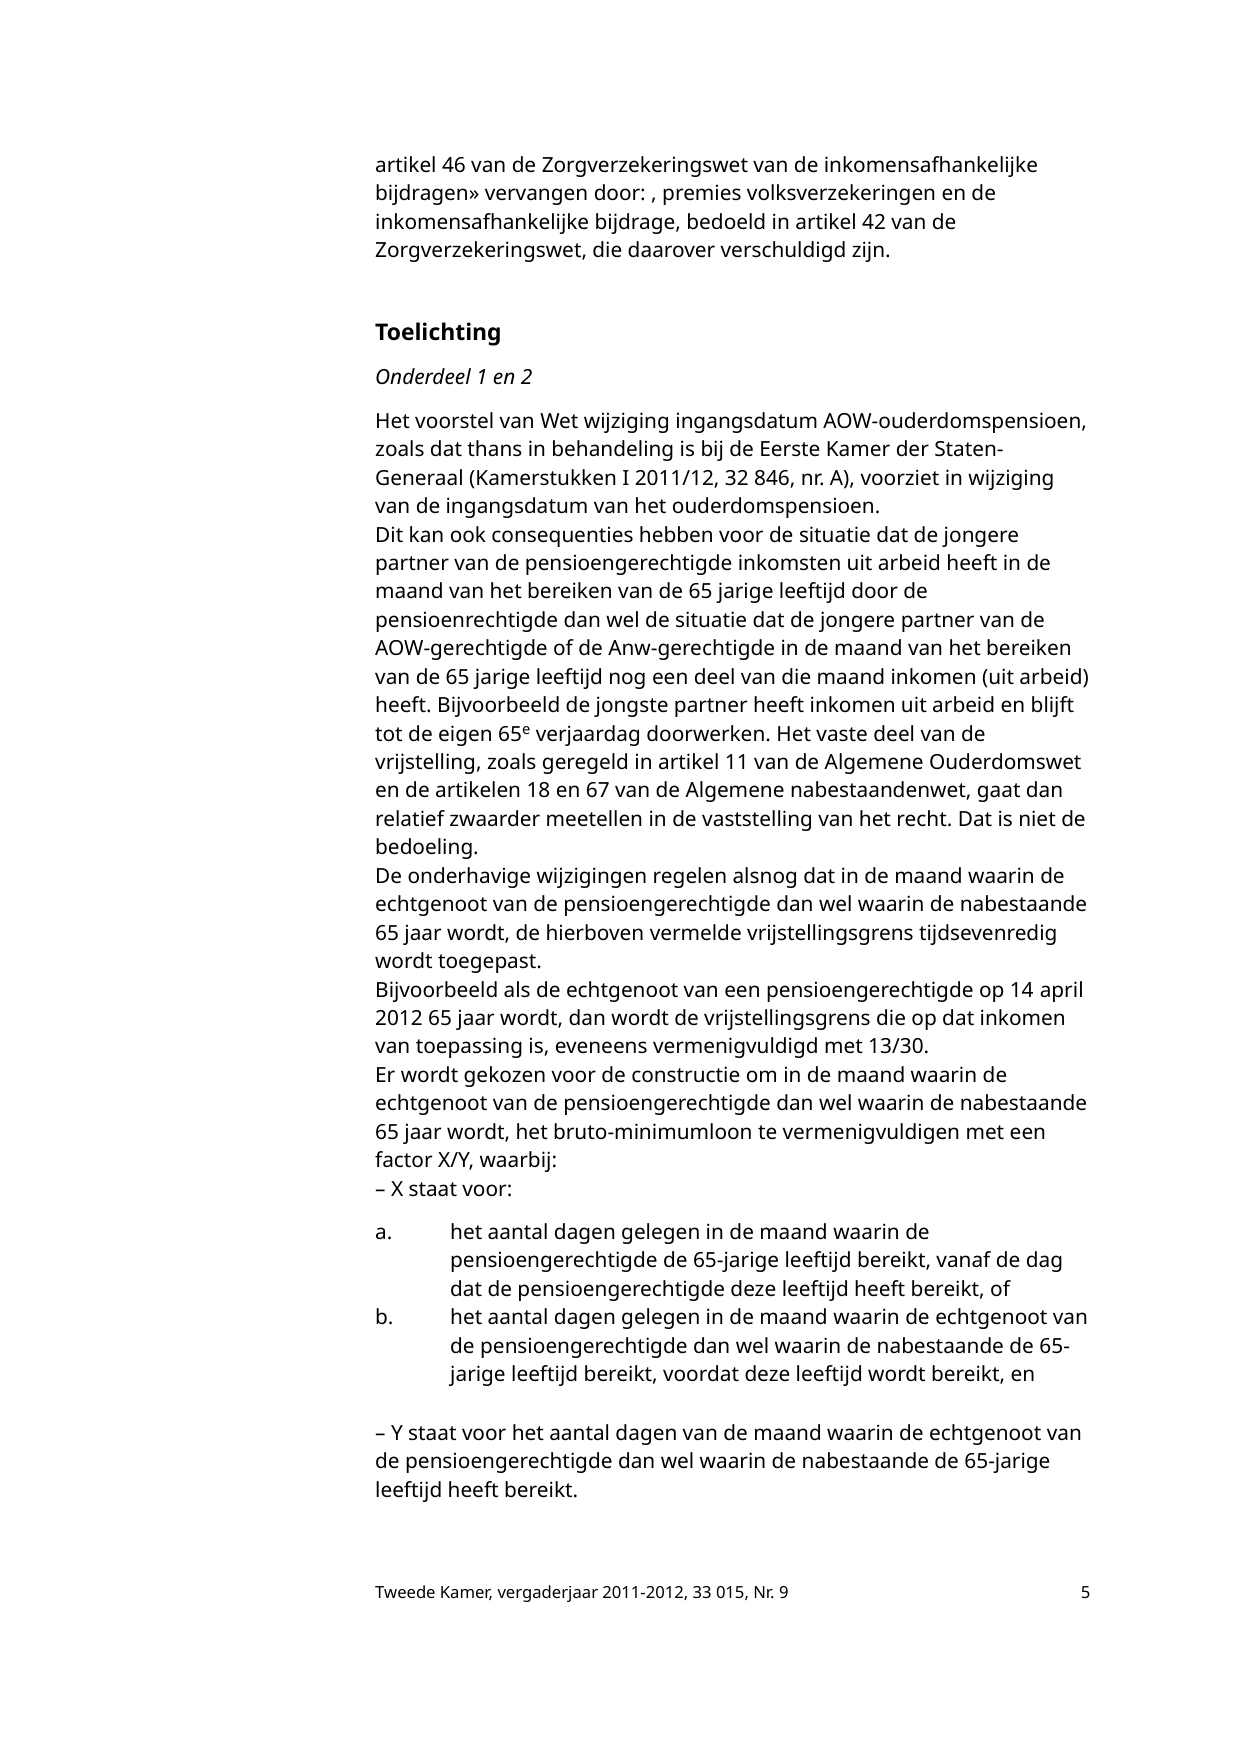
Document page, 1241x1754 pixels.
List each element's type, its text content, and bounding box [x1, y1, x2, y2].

list het aantal dagen gelegen in de maand waarin de echtgenoot van de pensioengerechtigde dan wel waarin de nabestaande de 65-jarige leeftijd bereikt, voordat deze leeftijd wordt bereikt, en [375, 1302, 1090, 1388]
text De onderhavige wijzigingen regelen alsnog dat in de maand waarin de echtgenoot van de pensioengerechtigde dan wel waarin de nabestaande 65 jaar wordt, de hierboven vermelde vrijstellingsgrens tijdsevenredig wordt toegepast. [375, 861, 1090, 975]
text Onderdeel 1 en 2 [375, 362, 1090, 391]
text Het voorstel van Wet wijziging ingangsdatum AOW-ouderdomspensioen, zoals dat thans in behandeling is bij de Eerste Kamer der Staten-Generaal (Kamerstukken I 2011/12, 32 846, nr. A), voorziet in wijziging van de ingangsdatum van het ouderdomspensioen. [375, 406, 1090, 520]
text – X staat voor: [375, 1174, 1090, 1202]
subtitle Toelichting [375, 316, 1090, 347]
text Dit kan ook consequenties hebben voor de situatie dat de jongere partner van de pensioengerechtigde inkomsten uit arbeid heeft in de maand van het bereiken van de 65 jarige leeftijd door de pensioenrechtigde dan wel de situatie dat de jongere partner van de AOW-gerechtigde of de Anw-gerechtigde in de maand van het bereiken van de 65 jarige leeftijd nog een deel van die maand inkomen (uit arbeid) heeft. Bijvoorbeeld de jongste partner heeft inkomen uit arbeid en blijft tot de eigen 65e verjaardag doorwerken. Het vaste deel van de vrijstelling, zoals geregeld in artikel 11 van de Algemene Ouderdomswet en de artikelen 18 en 67 van de Algemene nabestaandenwet, gaat dan relatief zwaarder meetellen in de vaststelling van het recht. Dat is niet de bedoeling. [375, 520, 1090, 861]
text Bijvoorbeeld als de echtgenoot van een pensioengerechtigde op 14 april 2012 65 jaar wordt, dan wordt de vrijstellingsgrens die op dat inkomen van toepassing is, eveneens vermenigvuldigd met 13/30. [375, 975, 1090, 1060]
list het aantal dagen gelegen in de maand waarin de pensioengerechtigde de 65-jarige leeftijd bereikt, vanaf de dag dat de pensioengerechtigde deze leeftijd heeft bereikt, of [375, 1217, 1090, 1302]
text Er wordt gekozen voor de constructie om in de maand waarin de echtgenoot van de pensioengerechtigde dan wel waarin de nabestaande 65 jaar wordt, het bruto-minimumloon te vermenigvuldigen met een factor X/Y, waarbij: [375, 1060, 1090, 1174]
text artikel 46 van de Zorgverzekeringswet van de inkomensafhankelijke bijdragen» vervangen door: , premies volksverzekeringen en de inkomensafhankelijke bijdrage, bedoeld in artikel 42 van de Zorgverzekeringswet, die daarover verschuldigd zijn. [375, 150, 1090, 264]
text – Y staat voor het aantal dagen van de maand waarin de echtgenoot van de pensioengerechtigde dan wel waarin de nabestaande de 65-jarige leeftijd heeft bereikt. [375, 1418, 1090, 1503]
